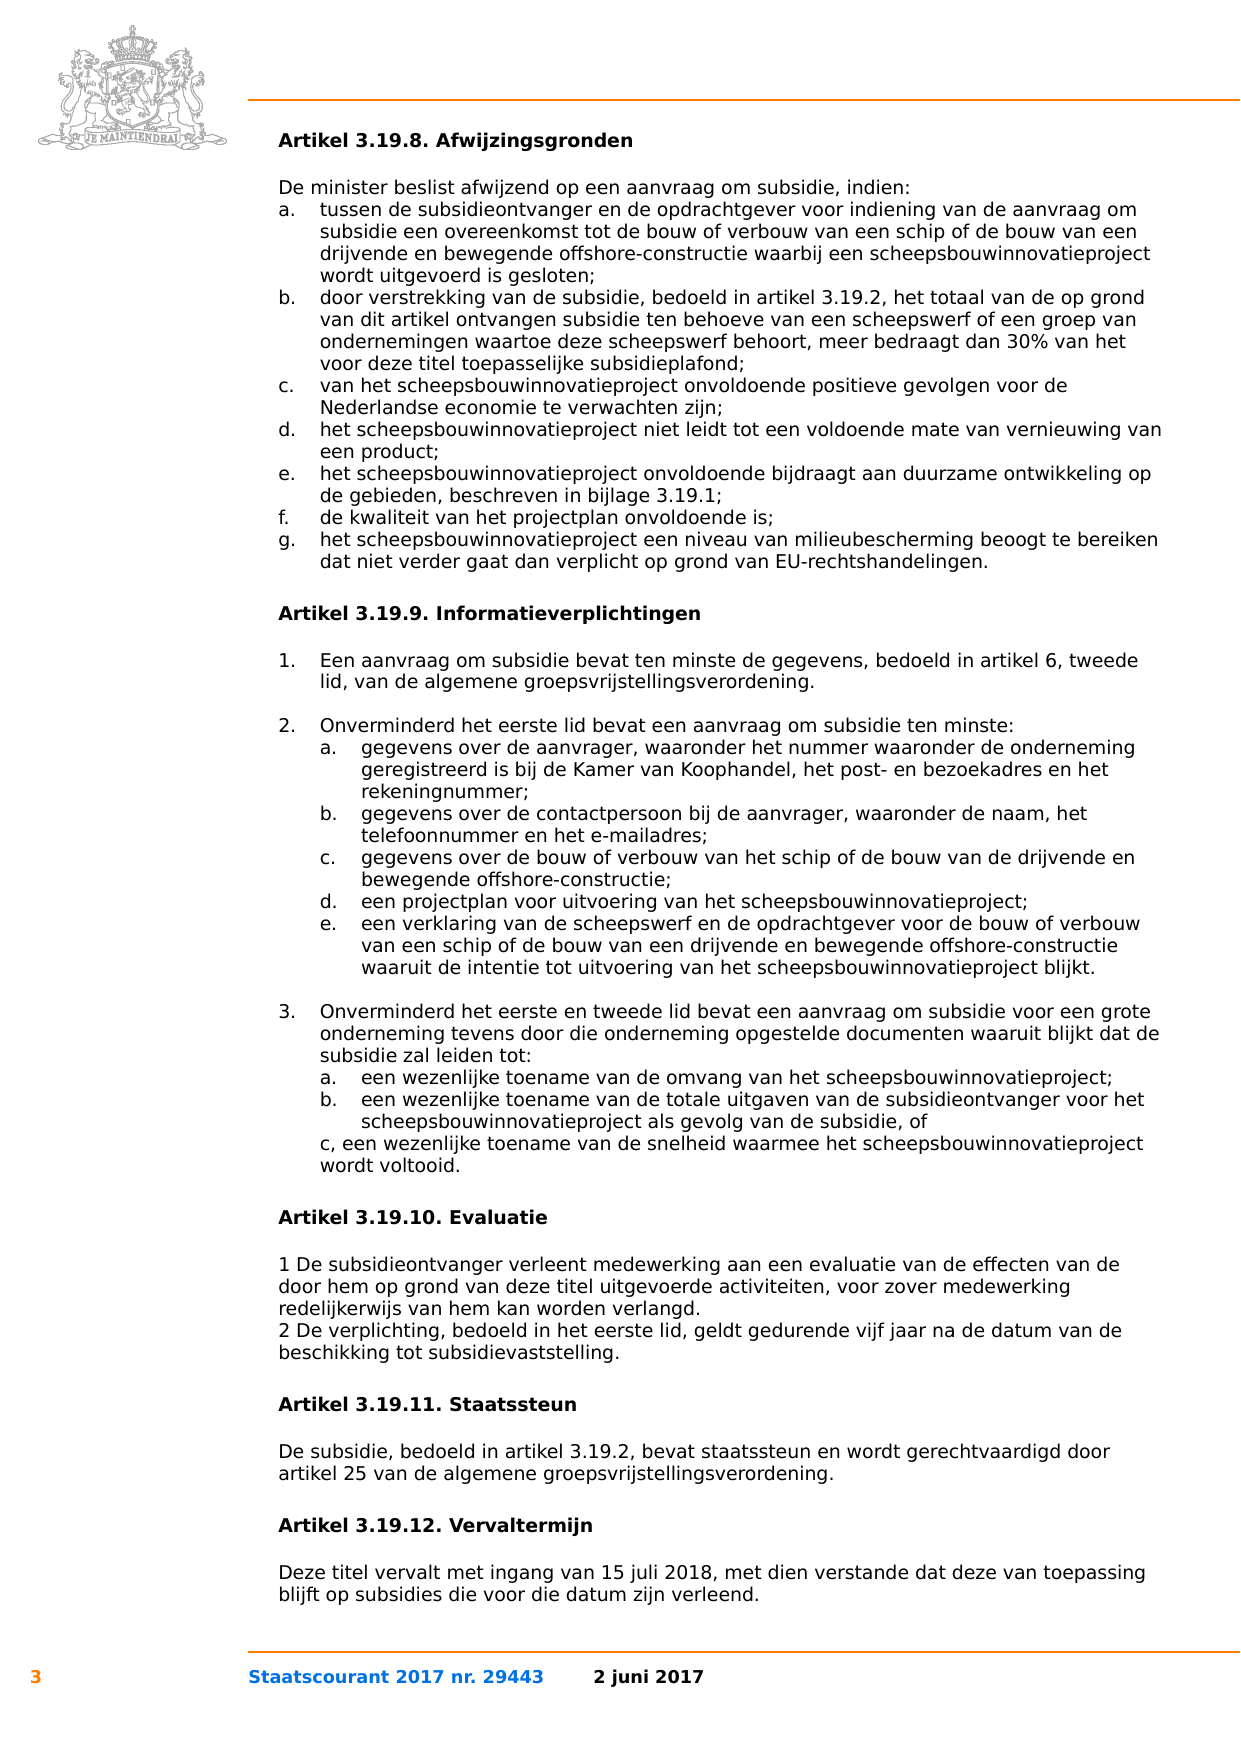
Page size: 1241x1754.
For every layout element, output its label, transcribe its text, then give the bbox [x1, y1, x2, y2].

text 2 De verplichting, bedoeld in het eerste lid, geldt gedurende vijf jaar na de datum van de beschikking tot subsidievaststelling. [278, 1320, 1163, 1364]
text c. van het scheepsbouwinnovatieproject onvoldoende positieve gevolgen voor de Nederlandse economie te verwachten zijn; [278, 375, 1163, 419]
text c, een wezenlijke toename van de snelheid waarmee het scheepsbouwinnovatieproject wordt voltooid. [319, 1133, 1163, 1177]
text e. het scheepsbouwinnovatieproject onvoldoende bijdraagt aan duurzame ontwikkeling op de gebieden, beschreven in bijlage 3.19.1; [278, 463, 1163, 507]
text Deze titel vervalt met ingang van 15 juli 2018, met dien verstande dat deze van toepassing blijft op subsidies die voor die datum zijn verleend. [278, 1562, 1163, 1606]
text 2. Onverminderd het eerste lid bevat een aanvraag om subsidie ten minste: [278, 715, 1163, 737]
picture [38, 25, 227, 150]
text De subsidie, bedoeld in artikel 3.19.2, bevat staatssteun en wordt gerechtvaardigd door artikel 25 van de algemene groepsvrijstellingsverordening. [278, 1441, 1163, 1484]
text 1 De subsidieontvanger verleent medewerking aan een evaluatie van de effecten van de door hem op grond van deze titel uitgevoerde activiteiten, voor zover medewerking redelijkerwijs van hem kan worden verlangd. [278, 1254, 1163, 1320]
subtitle Artikel 3.19.8. Afwijzingsgronden [278, 130, 1163, 152]
subtitle Artikel 3.19.11. Staatssteun [278, 1394, 1163, 1416]
text 3. Onverminderd het eerste en tweede lid bevat een aanvraag om subsidie voor een grote onderneming tevens door die onderneming opgestelde documenten waaruit blijkt dat de subsidie zal leiden tot: [278, 1001, 1163, 1067]
text e. een verklaring van de scheepswerf en de opdrachtgever voor de bouw of verbouw van een schip of de bouw van een drijvende en bewegende offshore-constructie waaruit de intentie tot uitvoering van het scheepsbouwinnovatieproject blijkt. [319, 913, 1163, 979]
text a. een wezenlijke toename van de omvang van het scheepsbouwinnovatieproject; [319, 1067, 1163, 1089]
subtitle Artikel 3.19.9. Informatieverplichtingen [278, 602, 1163, 624]
text 1. Een aanvraag om subsidie bevat ten minste de gegevens, bedoeld in artikel 6, tweede lid, van de algemene groepsvrijstellingsverordening. [278, 649, 1163, 693]
text d. een projectplan voor uitvoering van het scheepsbouwinnovatieproject; [319, 891, 1163, 913]
text a. gegevens over de aanvrager, waaronder het nummer waaronder de onderneming geregistreerd is bij de Kamer van Koophandel, het post- en bezoekadres en het rekeningnummer; [319, 737, 1163, 803]
subtitle Artikel 3.19.10. Evaluatie [278, 1207, 1163, 1229]
text De minister beslist afwijzend op een aanvraag om subsidie, indien: [278, 177, 1163, 199]
text g. het scheepsbouwinnovatieproject een niveau van milieubescherming beoogt te bereiken dat niet verder gaat dan verplicht op grond van EU-rechtshandelingen. [278, 528, 1163, 572]
text c. gegevens over de bouw of verbouw van het schip of de bouw van de drijvende en bewegende offshore-constructie; [319, 847, 1163, 891]
text d. het scheepsbouwinnovatieproject niet leidt tot een voldoende mate van vernieuwing van een product; [278, 419, 1163, 463]
subtitle Artikel 3.19.12. Vervaltermijn [278, 1514, 1163, 1537]
text f. de kwaliteit van het projectplan onvoldoende is; [278, 507, 1163, 528]
text b. door verstrekking van de subsidie, bedoeld in artikel 3.19.2, het totaal van de op grond van dit artikel ontvangen subsidie ten behoeve van een scheepswerf of een groep van ondernemingen waartoe deze scheepswerf behoort, meer bedraagt dan 30% van het voor deze titel toepasselijke subsidieplafond; [278, 287, 1163, 375]
text b. gegevens over de contactpersoon bij de aanvrager, waaronder de naam, het telefoonnummer en het e-mailadres; [319, 803, 1163, 847]
text b. een wezenlijke toename van de totale uitgaven van de subsidieontvanger voor het scheepsbouwinnovatieproject als gevolg van de subsidie, of [319, 1089, 1163, 1133]
text a. tussen de subsidieontvanger en de opdrachtgever voor indiening van de aanvraag om subsidie een overeenkomst tot de bouw of verbouw van een schip of de bouw van een drijvende en bewegende offshore-constructie waarbij een scheepsbouwinnovatieproject wordt uitgevoerd is gesloten; [278, 199, 1163, 287]
